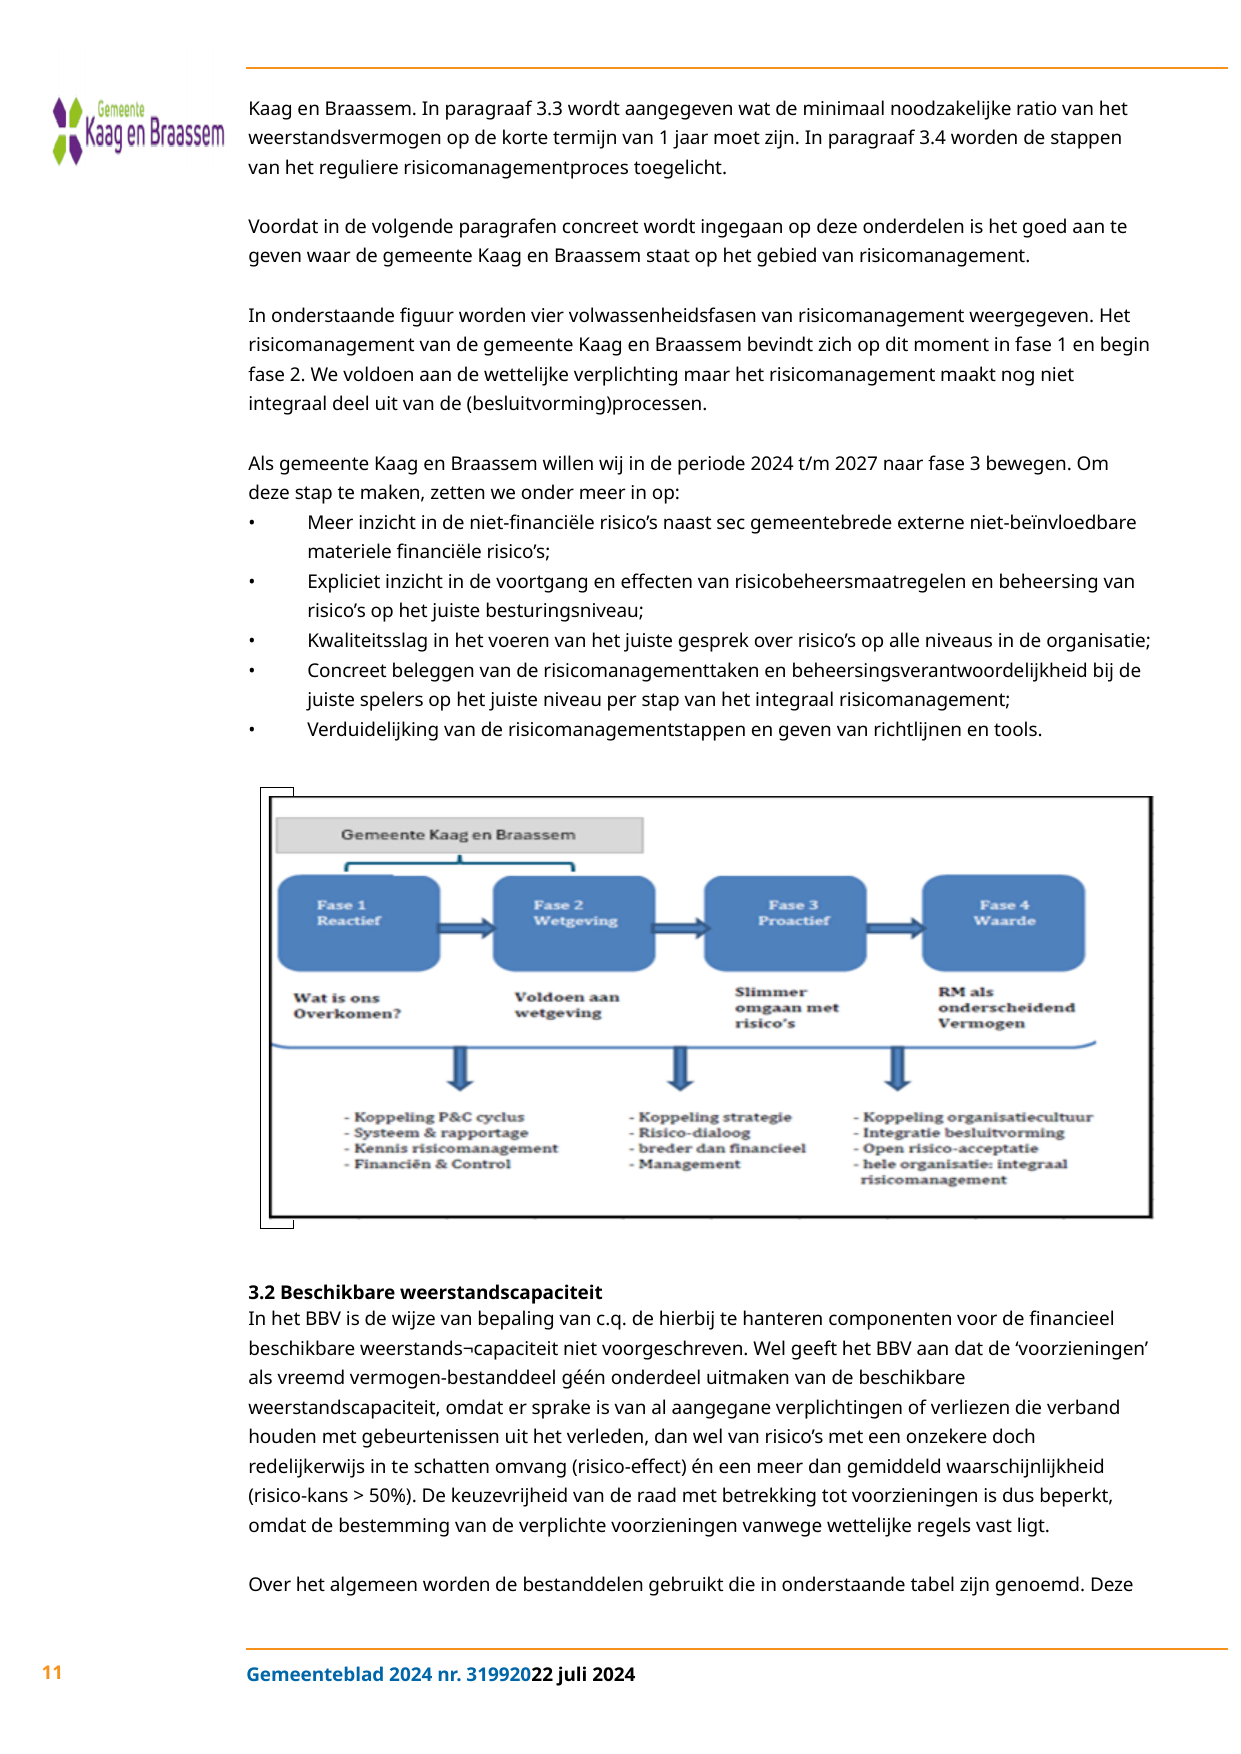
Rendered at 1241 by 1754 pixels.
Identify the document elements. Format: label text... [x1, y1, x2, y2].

list Verduidelijking van de risicomanagementstappen en geven van richtlijnen en tools. [248, 716, 1152, 742]
picture [268, 796, 1155, 1220]
list Meer inzicht in de niet-financiële risico’s naast sec gemeentebrede externe niet-beïnvloedbare materiele financiële risico’s; [248, 509, 1152, 564]
text In het BBV is de wijze van bepaling van c.q. de hierbij te hanteren componenten voor de financieel beschikbare weerstands¬capaciteit niet voorgeschreven. Wel geeft het BBV aan dat de ‘voorzieningen’ als vreemd vermogen-bestanddeel géén onderdeel uitmaken van de beschikbare weerstandscapaciteit, omdat er sprake is van al aangegane verplichtingen of verliezen die verband houden met gebeurtenissen uit het verleden, dan wel van risico’s met een onzekere doch redelijkerwijs in te schatten omvang (risico-effect) én een meer dan gemiddeld waarschijnlijkheid (risico-kans > 50%). De keuzevrijheid van de raad met betrekking tot voorzieningen is dus beperkt, omdat de bestemming van de verplichte voorzieningen vanwege wettelijke regels vast ligt. [248, 1305, 1152, 1538]
text Over het algemeen worden de bestanddelen gebruikt die in onderstaande tabel zijn genoemd. Deze [248, 1571, 1152, 1597]
list Kwaliteitsslag in het voeren van het juiste gesprek over risico’s op alle niveaus in de organisatie; [248, 627, 1152, 653]
picture [41, 47, 231, 172]
list Concreet beleggen van de risicomanagementtaken en beheersingsverantwoordelijkheid bij de juiste spelers op het juiste niveau per stap van het integraal risicomanagement; [248, 657, 1152, 712]
text 3.2 Beschikbare weerstandscapaciteit [248, 1279, 1152, 1305]
text Als gemeente Kaag en Braassem willen wij in de periode 2024 t/m 2027 naar fase 3 bewegen. Om deze stap te maken, zetten we onder meer in op: [248, 450, 1152, 505]
text Kaag en Braassem. In paragraaf 3.3 wordt aangegeven wat de minimaal noodzakelijke ratio van het weerstandsvermogen op de korte termijn van 1 jaar moet zijn. In paragraaf 3.4 worden de stappen van het reguliere risicomanagementproces toegelicht. [248, 95, 1152, 180]
text Voordat in de volgende paragrafen concreet wordt ingegaan op deze onderdelen is het goed aan te geven waar de gemeente Kaag en Braassem staat op het gebied van risicomanagement. [248, 213, 1152, 268]
list Expliciet inzicht in de voortgang en effecten van risicobeheersmaatregelen en beheersing van risico’s op het juiste besturingsniveau; [248, 568, 1152, 623]
text In onderstaande figuur worden vier volwassenheidsfasen van risicomanagement weergegeven. Het risicomanagement van de gemeente Kaag en Braassem bevindt zich op dit moment in fase 1 en begin fase 2. We voldoen aan de wettelijke verplichting maar het risicomanagement maakt nog niet integraal deel uit van de (besluitvorming)processen. [248, 302, 1152, 416]
